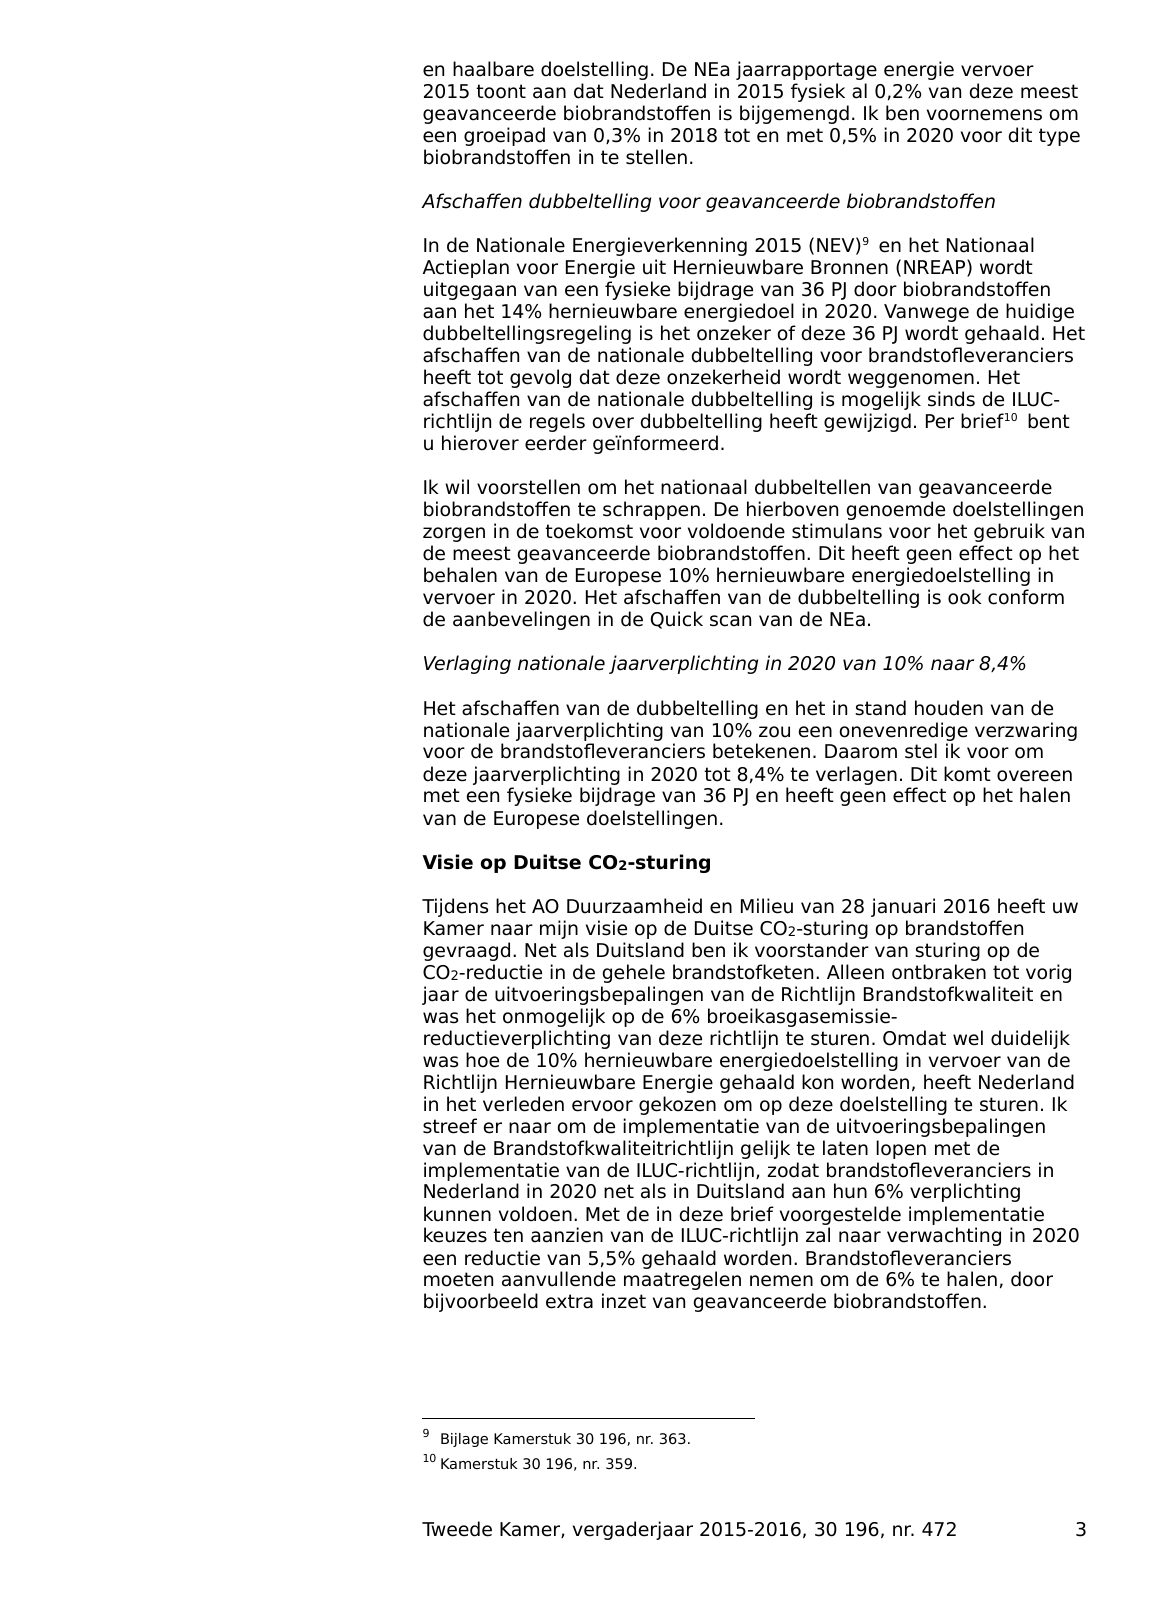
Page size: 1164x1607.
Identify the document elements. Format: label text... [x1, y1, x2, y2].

text Bijlage Kamerstuk 30 196, nr. 363. [422, 1427, 1087, 1449]
text en haalbare doelstelling. De NEa jaarrapportage energie vervoer 2015 toont aan dat Nederland in 2015 fysiek al 0,2% van deze meest geavanceerde biobrandstoffen is bijgemengd. Ik ben voornemens om een groeipad van 0,3% in 2018 tot en met 0,5% in 2020 voor dit type biobrandstoffen in te stellen. [422, 59, 1087, 169]
text Kamerstuk 30 196, nr. 359. [422, 1452, 1087, 1474]
text Tijdens het AO Duurzaamheid en Milieu van 28 januari 2016 heeft uw Kamer naar mijn visie op de Duitse CO2-sturing op brandstoffen gevraagd. Net als Duitsland ben ik voorstander van sturing op de CO2-reductie in de gehele brandstofketen. Alleen ontbraken tot vorig jaar de uitvoeringsbepalingen van de Richtlijn Brandstofkwaliteit en was het onmogelijk op de 6% broeikasgasemissie-reductieverplichting van deze richtlijn te sturen. Omdat wel duidelijk was hoe de 10% hernieuwbare energiedoelstelling in vervoer van de Richtlijn Hernieuwbare Energie gehaald kon worden, heeft Nederland in het verleden ervoor gekozen om op deze doelstelling te sturen. Ik streef er naar om de implementatie van de uitvoeringsbepalingen van de Brandstofkwaliteitrichtlijn gelijk te laten lopen met de implementatie van de ILUC-richtlijn, zodat brandstofleveranciers in Nederland in 2020 net als in Duitsland aan hun 6% verplichting kunnen voldoen. Met de in deze brief voorgestelde implementatie keuzes ten aanzien van de ILUC-richtlijn zal naar verwachting in 2020 een reductie van 5,5% gehaald worden. Brandstofleveranciers moeten aanvullende maatregelen nemen om de 6% te halen, door bijvoorbeeld extra inzet van geavanceerde biobrandstoffen. [422, 896, 1087, 1313]
subtitle Afschaffen dubbeltelling voor geavanceerde biobrandstoffen [422, 191, 1087, 213]
subtitle Verlaging nationale jaarverplichting in 2020 van 10% naar 8,4% [422, 653, 1087, 675]
text Ik wil voorstellen om het nationaal dubbeltellen van geavanceerde biobrandstoffen te schrappen. De hierboven genoemde doelstellingen zorgen in de toekomst voor voldoende stimulans voor het gebruik van de meest geavanceerde biobrandstoffen. Dit heeft geen effect op het behalen van de Europese 10% hernieuwbare energiedoelstelling in vervoer in 2020. Het afschaffen van de dubbeltelling is ook conform de aanbevelingen in de Quick scan van de NEa. [422, 477, 1087, 631]
text Het afschaffen van de dubbeltelling en het in stand houden van de nationale jaarverplichting van 10% zou een onevenredige verzwaring voor de brandstofleveranciers betekenen. Daarom stel ik voor om deze jaarverplichting in 2020 tot 8,4% te verlagen. Dit komt overeen met een fysieke bijdrage van 36 PJ en heeft geen effect op het halen van de Europese doelstellingen. [422, 697, 1087, 829]
text In de Nationale Energieverkenning 2015 (NEV) en het Nationaal Actieplan voor Energie uit Hernieuwbare Bronnen (NREAP) wordt uitgegaan van een fysieke bijdrage van 36 PJ door biobrandstoffen aan het 14% hernieuwbare energiedoel in 2020. Vanwege de huidige dubbeltellingsregeling is het onzeker of deze 36 PJ wordt gehaald. Het afschaffen van de nationale dubbeltelling voor brandstofleveranciers heeft tot gevolg dat deze onzekerheid wordt weggenomen. Het afschaffen van de nationale dubbeltelling is mogelijk sinds de ILUC-richtlijn de regels over dubbeltelling heeft gewijzigd. Per brief bent u hierover eerder geïnformeerd. [422, 235, 1087, 455]
subtitle Visie op Duitse CO2-sturing [422, 852, 1087, 873]
